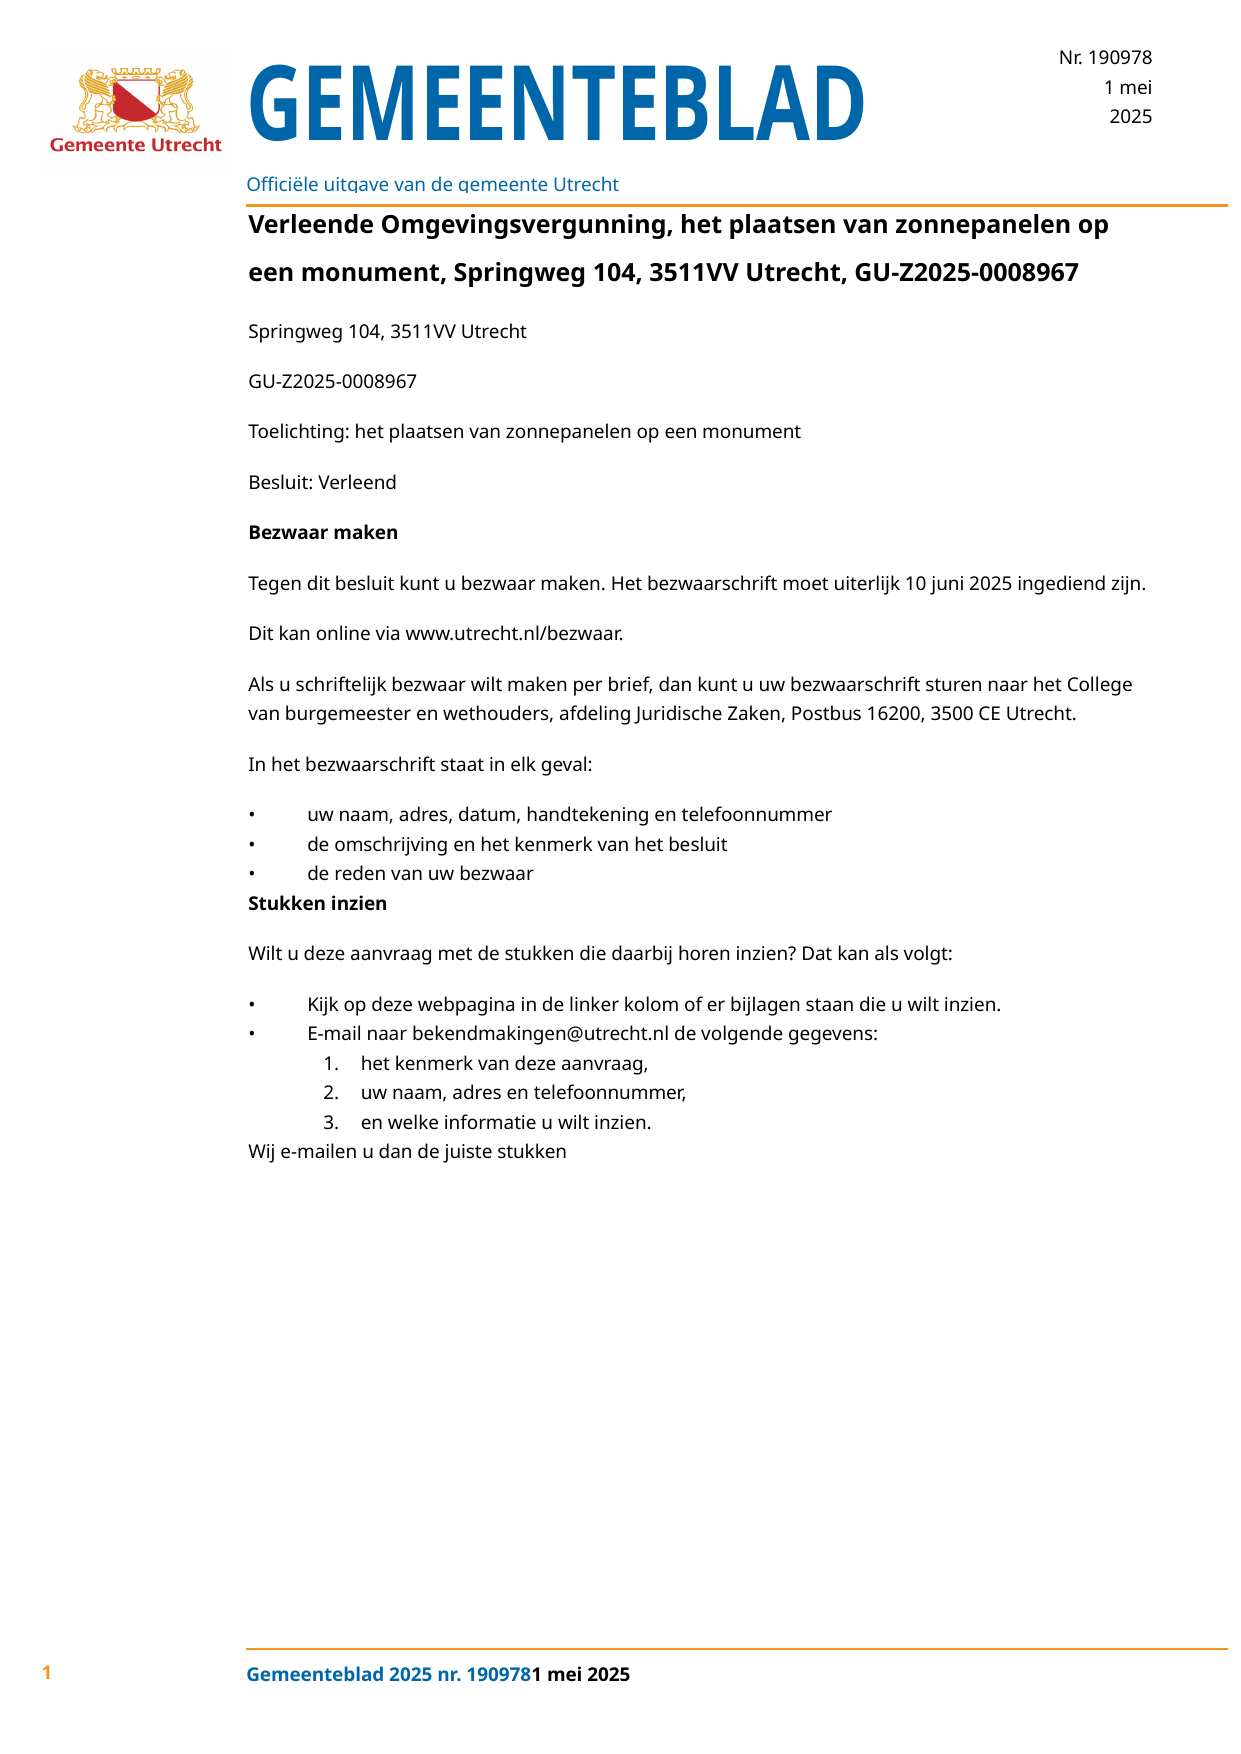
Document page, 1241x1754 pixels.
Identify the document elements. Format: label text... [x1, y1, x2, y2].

text Tegen dit besluit kunt u bezwaar maken. Het bezwaarschrift moet uiterlijk 10 juni 2025 ingediend zijn. [248, 570, 1152, 596]
list uw naam, adres, datum, handtekening en telefoonnummer [248, 801, 1152, 827]
text Springweg 104, 3511VV Utrecht [248, 318, 1152, 344]
list en welke informatie u wilt inzien. [323, 1109, 1152, 1135]
text Toelichting: het plaatsen van zonnepanelen op een monument [248, 419, 1152, 444]
list E-mail naar bekendmakingen@utrecht.nl de volgende gegevens: [248, 1020, 1152, 1046]
picture [41, 47, 231, 172]
text Wilt u deze aanvraag met de stukken die daarbij horen inzien? Dat kan als volgt: [248, 940, 1152, 966]
text Besluit: Verleend [248, 469, 1152, 495]
list het kenmerk van deze aanvraag, [323, 1050, 1152, 1076]
text Als u schriftelijk bezwaar wilt maken per brief, dan kunt u uw bezwaarschrift sturen naar het College van burgemeester en wethouders, afdeling Juridische Zaken, Postbus 16200, 3500 CE Utrecht. [248, 671, 1152, 726]
list uw naam, adres en telefoonnummer, [323, 1079, 1152, 1105]
text Verleende Omgevingsvergunning, het plaatsen van zonnepanelen op een monument, Springweg 104, 3511VV Utrecht, GU-Z2025-0008967 [248, 207, 1152, 288]
text Wij e-mailen u dan de juiste stukken [248, 1139, 1152, 1164]
text Bezwaar maken [248, 519, 1152, 545]
text In het bezwaarschrift staat in elk geval: [248, 751, 1152, 777]
list de omschrijving en het kenmerk van het besluit [248, 831, 1152, 857]
list de reden van uw bezwaar [248, 860, 1152, 886]
list Kijk op deze webpagina in de linker kolom of er bijlagen staan die u wilt inzien. [248, 991, 1152, 1017]
text Dit kan online via www.utrecht.nl/bezwaar. [248, 620, 1152, 646]
text Stukken inzien [248, 890, 1152, 916]
text GU-Z2025-0008967 [248, 368, 1152, 394]
